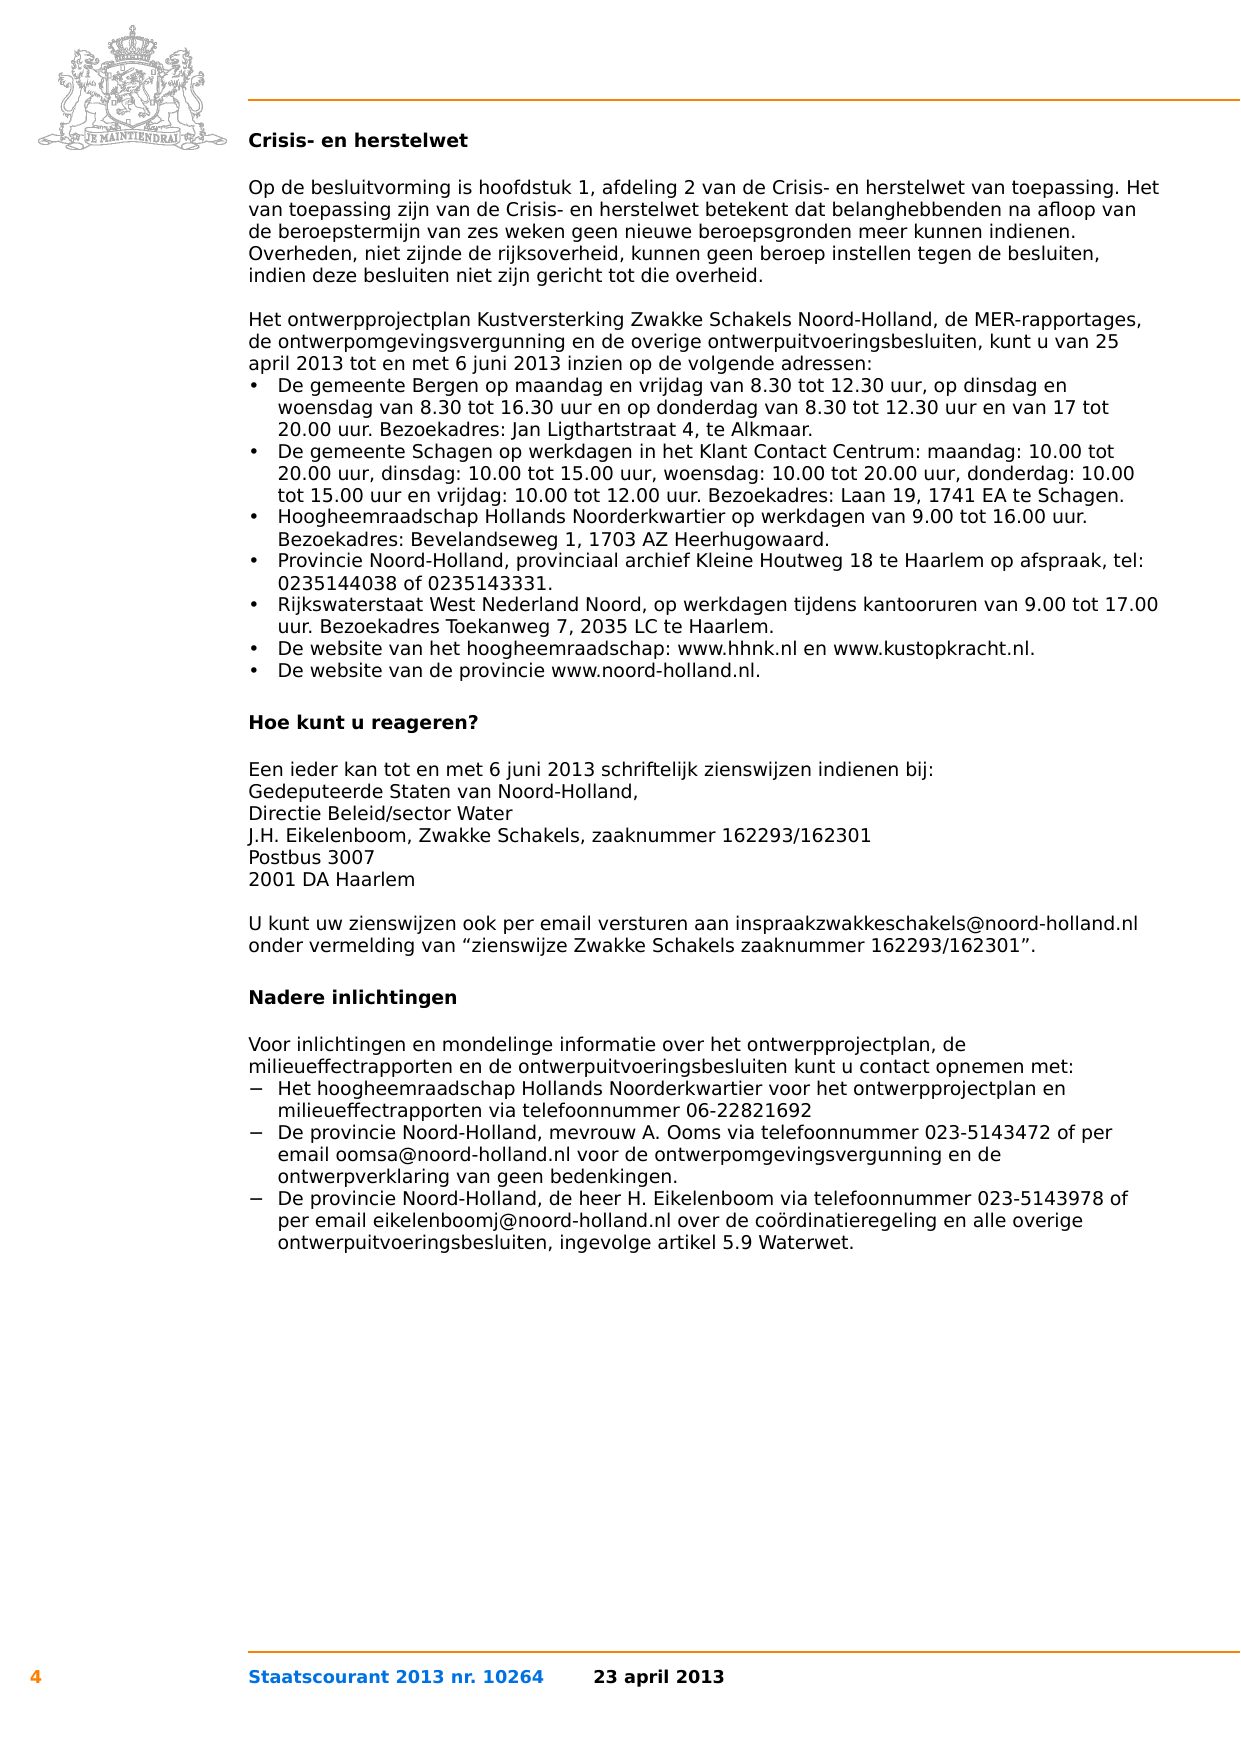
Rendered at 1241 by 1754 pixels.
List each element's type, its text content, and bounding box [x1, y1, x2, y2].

text Een ieder kan tot en met 6 juni 2013 schriftelijk zienswijzen indienen bij: [248, 759, 1163, 781]
text Postbus 3007 [248, 847, 1163, 869]
text Op de besluitvorming is hoofdstuk 1, afdeling 2 van de Crisis- en herstelwet van toepassing. Het van toepassing zijn van de Crisis- en herstelwet betekent dat belanghebbenden na afloop van de beroepstermijn van zes weken geen nieuwe beroepsgronden meer kunnen indienen. Overheden, niet zijnde de rijksoverheid, kunnen geen beroep instellen tegen de besluiten, indien deze besluiten niet zijn gericht tot die overheid. [248, 177, 1163, 287]
subtitle Nadere inlichtingen [248, 987, 1163, 1009]
text • De website van het hoogheemraadschap: www.hhnk.nl en www.kustopkracht.nl. [248, 638, 1163, 660]
text Gedeputeerde Staten van Noord-Holland, [248, 781, 1163, 803]
text − Het hoogheemraadschap Hollands Noorderkwartier voor het ontwerpprojectplan en milieueffectrapporten via telefoonnummer 06-22821692 [248, 1078, 1163, 1122]
text − De provincie Noord-Holland, de heer H. Eikelenboom via telefoonnummer 023-5143978 of per email eikelenboomj@noord-holland.nl over de coördinatieregeling en alle overige ontwerpuitvoeringsbesluiten, ingevolge artikel 5.9 Waterwet. [248, 1188, 1163, 1254]
text Voor inlichtingen en mondelinge informatie over het ontwerpprojectplan, de milieueffectrapporten en de ontwerpuitvoeringsbesluiten kunt u contact opnemen met: [248, 1034, 1163, 1078]
text J.H. Eikelenboom, Zwakke Schakels, zaaknummer 162293/162301 [248, 825, 1163, 847]
text • De gemeente Schagen op werkdagen in het Klant Contact Centrum: maandag: 10.00 tot 20.00 uur, dinsdag: 10.00 tot 15.00 uur, woensdag: 10.00 tot 20.00 uur, donderdag: 10.00 tot 15.00 uur en vrijdag: 10.00 tot 12.00 uur. Bezoekadres: Laan 19, 1741 EA te Schagen. [248, 441, 1163, 506]
text 2001 DA Haarlem [248, 869, 1163, 891]
text U kunt uw zienswijzen ook per email versturen aan inspraakzwakkeschakels@noord-holland.nl onder vermelding van “zienswijze Zwakke Schakels zaaknummer 162293/162301”. [248, 913, 1163, 957]
text − De provincie Noord-Holland, mevrouw A. Ooms via telefoonnummer 023-5143472 of per email oomsa@noord-holland.nl voor de ontwerpomgevingsvergunning en de ontwerpverklaring van geen bedenkingen. [248, 1122, 1163, 1188]
text • Provincie Noord-Holland, provinciaal archief Kleine Houtweg 18 te Haarlem op afspraak, tel: 0235144038 of 0235143331. [248, 550, 1163, 594]
text • De gemeente Bergen op maandag en vrijdag van 8.30 tot 12.30 uur, op dinsdag en woensdag van 8.30 tot 16.30 uur en op donderdag van 8.30 tot 12.30 uur en van 17 tot 20.00 uur. Bezoekadres: Jan Ligthartstraat 4, te Alkmaar. [248, 374, 1163, 441]
text • De website van de provincie www.noord-holland.nl. [248, 660, 1163, 682]
picture [38, 25, 227, 150]
subtitle Crisis- en herstelwet [248, 130, 1163, 152]
text • Hoogheemraadschap Hollands Noorderkwartier op werkdagen van 9.00 tot 16.00 uur. Bezoekadres: Bevelandseweg 1, 1703 AZ Heerhugowaard. [248, 506, 1163, 550]
subtitle Hoe kunt u reageren? [248, 712, 1163, 734]
text Directie Beleid/sector Water [248, 803, 1163, 825]
text • Rijkswaterstaat West Nederland Noord, op werkdagen tijdens kantooruren van 9.00 tot 17.00 uur. Bezoekadres Toekanweg 7, 2035 LC te Haarlem. [248, 594, 1163, 638]
text Het ontwerpprojectplan Kustversterking Zwakke Schakels Noord-Holland, de MER-rapportages, de ontwerpomgevingsvergunning en de overige ontwerpuitvoeringsbesluiten, kunt u van 25 april 2013 tot en met 6 juni 2013 inzien op de volgende adressen: [248, 309, 1163, 374]
